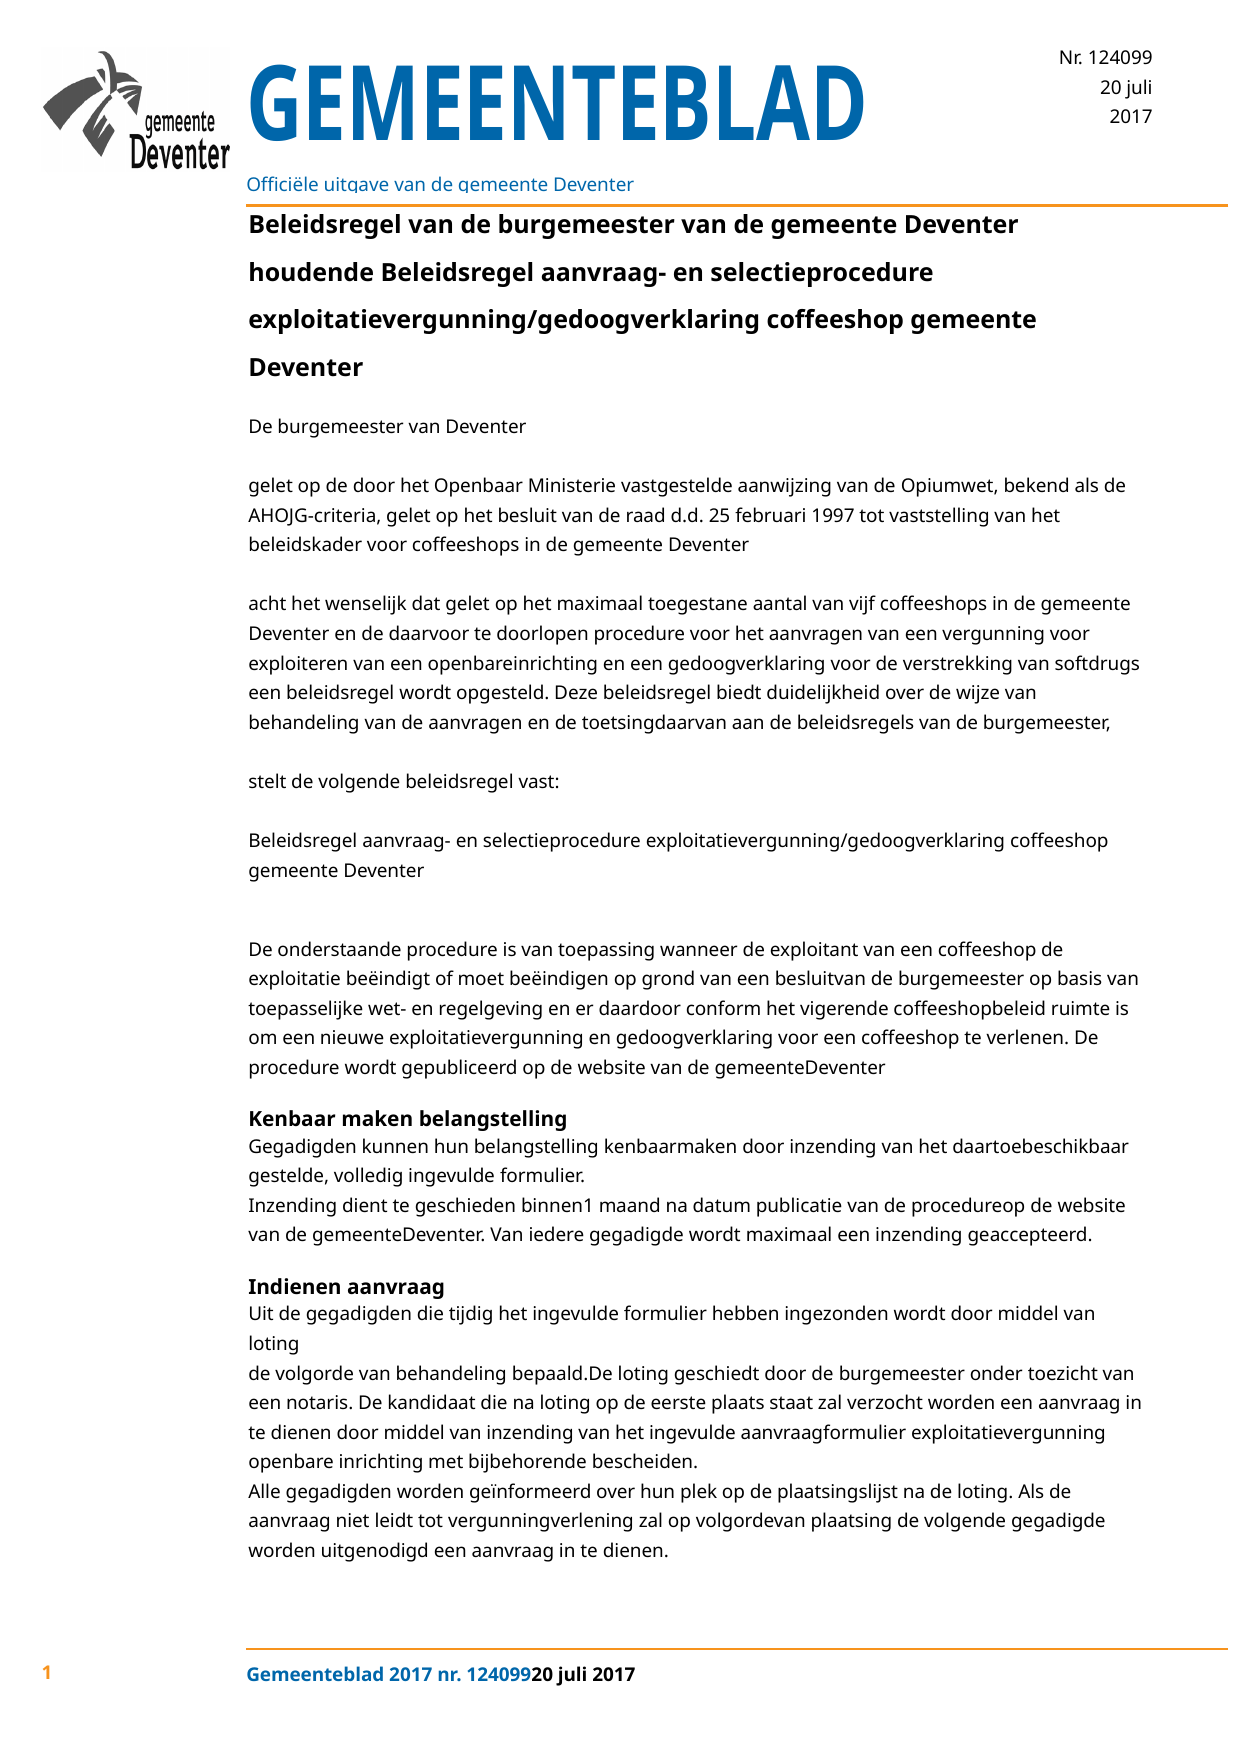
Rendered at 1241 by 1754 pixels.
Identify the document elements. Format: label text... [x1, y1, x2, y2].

text Beleidsregel aanvraag- en selectieprocedure exploitatievergunning/gedoogverklaring coffeeshop gemeente Deventer [248, 827, 1152, 883]
text Alle gegadigden worden geïnformeerd over hun plek op de plaatsingslijst na de loting. Als de aanvraag niet leidt tot vergunningverlening zal op volgordevan plaatsing de volgende gegadigde worden uitgenodigd een aanvraag in te dienen. [248, 1478, 1152, 1563]
text Uit de gegadigden die tijdig het ingevulde formulier hebben ingezonden wordt door middel van loting de volgorde van behandeling bepaald.De loting geschiedt door de burgemeester onder toezicht van een notaris. De kandidaat die na loting op de eerste plaats staat zal verzocht worden een aanvraag in te dienen door middel van inzending van het ingevulde aanvraagformulier exploitatievergunning openbare inrichting met bijbehorende bescheiden. [248, 1301, 1152, 1474]
text Inzending dient te geschieden binnen1 maand na datum publicatie van de procedureop de website van de gemeenteDeventer. Van iedere gegadigde wordt maximaal een inzending geaccepteerd. [248, 1192, 1152, 1247]
text Beleidsregel van de burgemeester van de gemeente Deventer houdende Beleidsregel aanvraag- en selectieprocedure exploitatievergunning/gedoogverklaring coffeeshop gemeente Deventer [248, 207, 1152, 384]
text Indienen aanvraag [248, 1272, 1152, 1301]
text Kenbaar maken belangstelling [248, 1104, 1152, 1133]
picture [41, 47, 231, 172]
text De burgemeester van Deventer [248, 413, 1152, 439]
text De onderstaande procedure is van toepassing wanneer de exploitant van een coffeeshop de exploitatie beëindigt of moet beëindigen op grond van een besluitvan de burgemeester op basis van toepasselijke wet- en regelgeving en er daardoor conform het vigerende coffeeshopbeleid ruimte is om een nieuwe exploitatievergunning en gedoogverklaring voor een coffeeshop te verlenen. De procedure wordt gepubliceerd op de website van de gemeenteDeventer [248, 936, 1152, 1080]
text gelet op de door het Openbaar Ministerie vastgestelde aanwijzing van de Opiumwet, bekend als de AHOJG-criteria, gelet op het besluit van de raad d.d. 25 februari 1997 tot vaststelling van het beleidskader voor coffeeshops in de gemeente Deventer [248, 472, 1152, 557]
text Gegadigden kunnen hun belangstelling kenbaarmaken door inzending van het daartoebeschikbaar gestelde, volledig ingevulde formulier. [248, 1133, 1152, 1188]
text acht het wenselijk dat gelet op het maximaal toegestane aantal van vijf coffeeshops in de gemeente Deventer en de daarvoor te doorlopen procedure voor het aanvragen van een vergunning voor exploiteren van een openbareinrichting en een gedoogverklaring voor de verstrekking van softdrugs een beleidsregel wordt opgesteld. Deze beleidsregel biedt duidelijkheid over de wijze van behandeling van de aanvragen en de toetsingdaarvan aan de beleidsregels van de burgemeester, [248, 591, 1152, 735]
text stelt de volgende beleidsregel vast: [248, 768, 1152, 794]
